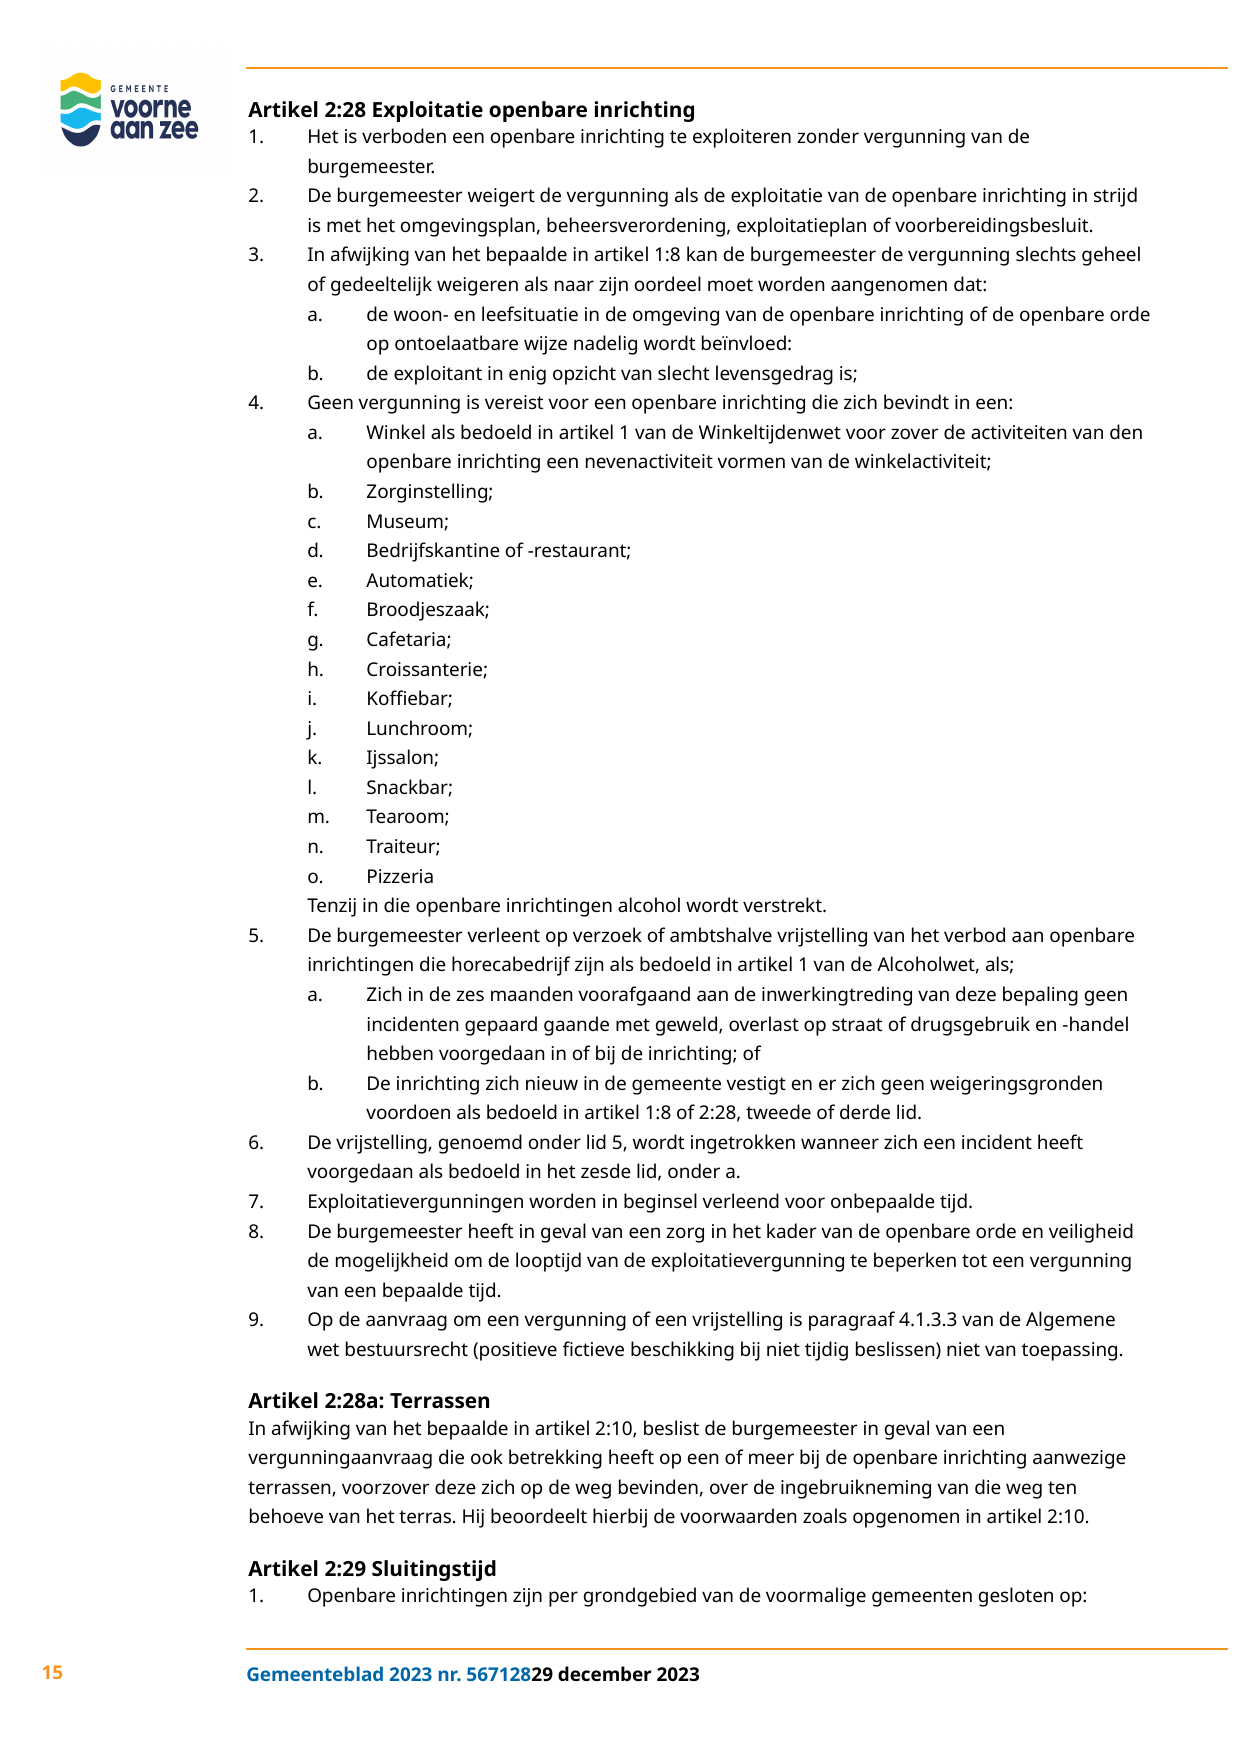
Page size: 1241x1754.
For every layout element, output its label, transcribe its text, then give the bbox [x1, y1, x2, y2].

text Artikel 2:28 Exploitatie openbare inrichting [248, 95, 1152, 123]
list De burgemeester weigert de vergunning als de exploitatie van de openbare inrichting in strijd is met het omgevingsplan, beheersverordening, exploitatieplan of voorbereidingsbesluit. [248, 182, 1152, 238]
list Museum; [307, 508, 1152, 533]
text In afwijking van het bepaalde in artikel 2:10, beslist de burgemeester in geval van een vergunningaanvraag die ook betrekking heeft op een of meer bij de openbare inrichting aanwezige terrassen, voorzover deze zich op de weg bevinden, over de ingebruikneming van die weg ten behoeve van het terras. Hij beoordeelt hierbij de voorwaarden zoals opgenomen in artikel 2:10. [248, 1415, 1152, 1529]
list In afwijking van het bepaalde in artikel 1:8 kan de burgemeester de vergunning slechts geheel of gedeeltelijk weigeren als naar zijn oordeel moet worden aangenomen dat: [248, 242, 1152, 297]
list Op de aanvraag om een vergunning of een vrijstelling is paragraaf 4.1.3.3 van de Algemene wet bestuursrecht (positieve fictieve beschikking bij niet tijdig beslissen) niet van toepassing. [248, 1307, 1152, 1362]
list Exploitatievergunningen worden in beginsel verleend voor onbepaalde tijd. [248, 1188, 1152, 1214]
list Het is verboden een openbare inrichting te exploiteren zonder vergunning van de burgemeester. [248, 123, 1152, 178]
list Pizzeria [307, 863, 1152, 888]
list De burgemeester verleent op verzoek of ambtshalve vrijstelling van het verbod aan openbare inrichtingen die horecabedrijf zijn als bedoeld in artikel 1 van de Alcoholwet, als; [248, 922, 1152, 977]
list Ijssalon; [307, 744, 1152, 770]
list De inrichting zich nieuw in de gemeente vestigt en er zich geen weigeringsgronden voordoen als bedoeld in artikel 1:8 of 2:28, tweede of derde lid. [307, 1070, 1152, 1125]
list de exploitant in enig opzicht van slecht levensgedrag is; [307, 360, 1152, 386]
list De vrijstelling, genoemd onder lid 5, wordt ingetrokken wanneer zich een incident heeft voorgedaan als bedoeld in het zesde lid, onder a. [248, 1129, 1152, 1184]
list Croissanterie; [307, 656, 1152, 681]
list Koffiebar; [307, 685, 1152, 711]
list Tenzij in die openbare inrichtingen alcohol wordt verstrekt. [248, 892, 1152, 918]
list Geen vergunning is vereist voor een openbare inrichting die zich bevindt in een: [248, 389, 1152, 415]
text Artikel 2:28a: Terrassen [248, 1387, 1152, 1415]
list Tearoom; [307, 804, 1152, 829]
list Zich in de zes maanden voorafgaand aan de inwerkingtreding van deze bepaling geen incidenten gepaard gaande met geweld, overlast op straat of drugsgebruik en -handel hebben voorgedaan in of bij de inrichting; of [307, 981, 1152, 1066]
list de woon- en leefsituatie in de omgeving van de openbare inrichting of de openbare orde op ontoelaatbare wijze nadelig wordt beïnvloed: [307, 301, 1152, 356]
list Snackbar; [307, 774, 1152, 800]
list Automatiek; [307, 567, 1152, 593]
list Lunchroom; [307, 715, 1152, 741]
picture [41, 47, 231, 172]
list De burgemeester heeft in geval van een zorg in het kader van de openbare orde en veiligheid de mogelijkheid om de looptijd van de exploitatievergunning te beperken tot een vergunning van een bepaalde tijd. [248, 1218, 1152, 1303]
text Artikel 2:29 Sluitingstijd [248, 1554, 1152, 1583]
list Bedrijfskantine of -restaurant; [307, 537, 1152, 563]
list Traiteur; [307, 833, 1152, 859]
list Broodjeszaak; [307, 597, 1152, 622]
list Winkel als bedoeld in artikel 1 van de Winkeltijdenwet voor zover de activiteiten van den openbare inrichting een nevenactiviteit vormen van de winkelactiviteit; [307, 419, 1152, 474]
list Cafetaria; [307, 626, 1152, 652]
list Openbare inrichtingen zijn per grondgebied van de voormalige gemeenten gesloten op: [248, 1583, 1152, 1608]
list Zorginstelling; [307, 478, 1152, 504]
